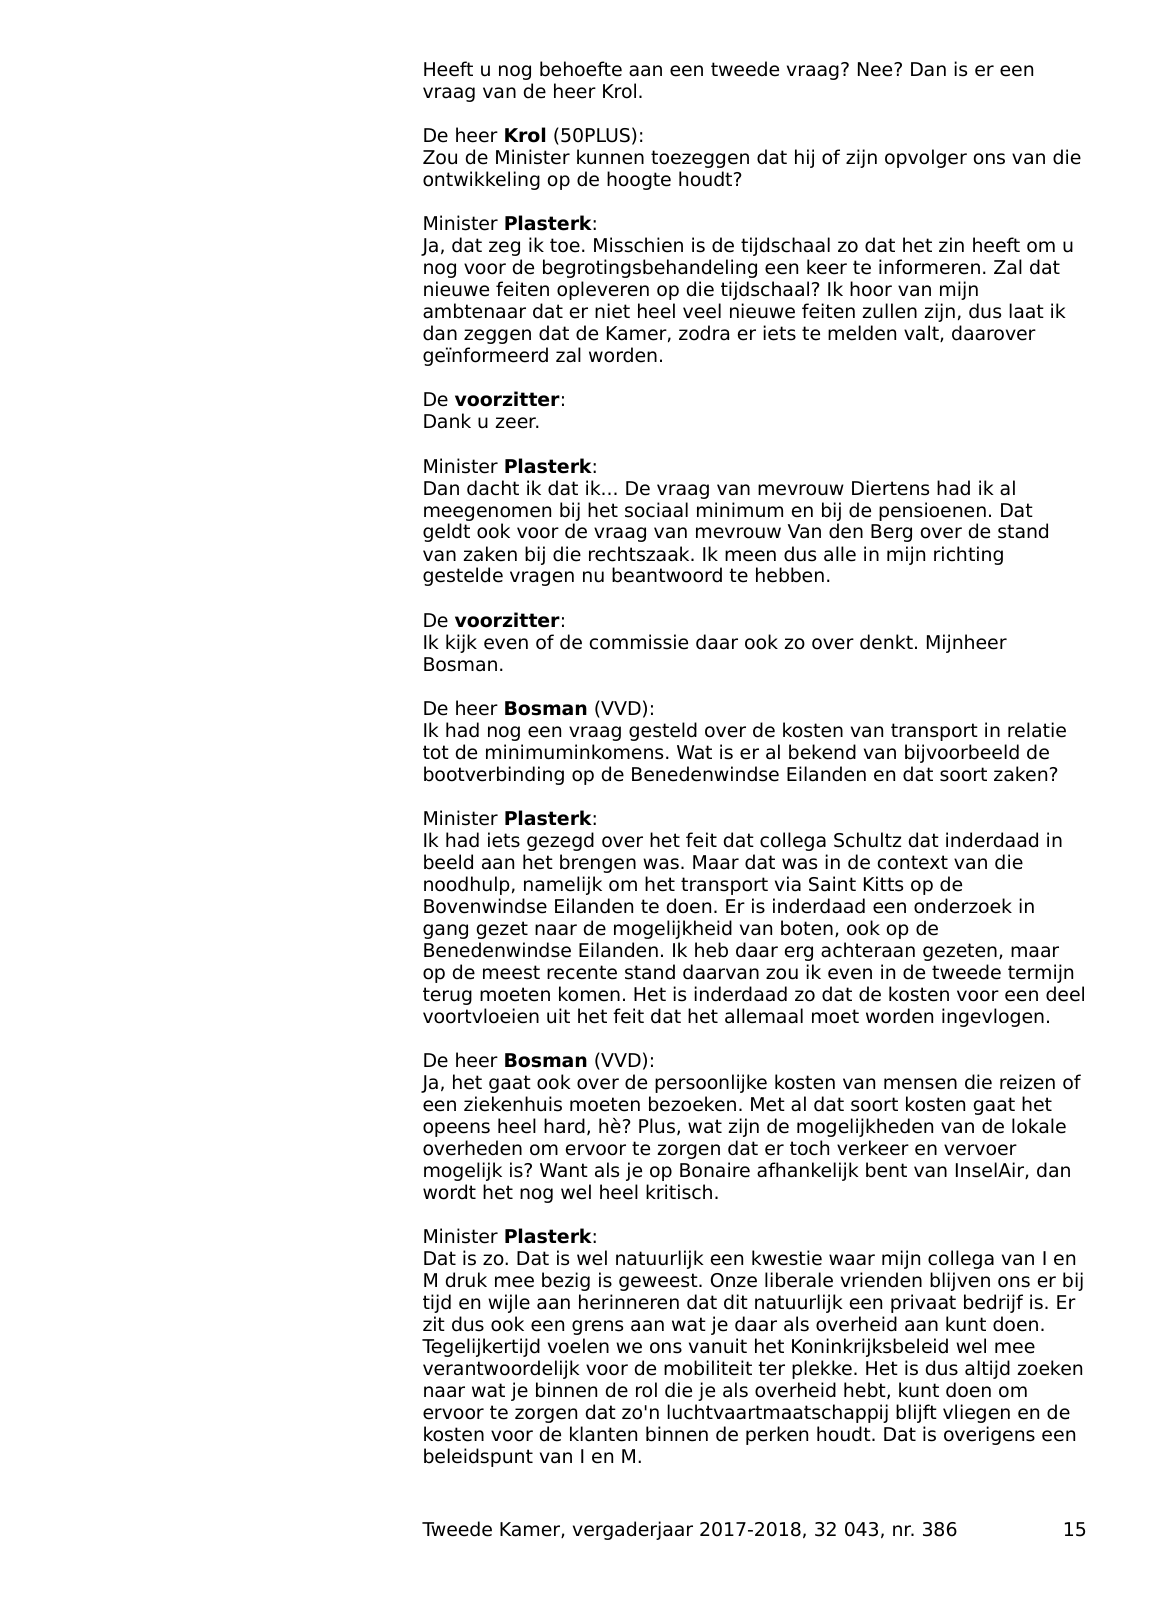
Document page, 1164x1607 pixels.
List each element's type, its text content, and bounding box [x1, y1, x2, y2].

text Minister Plasterk: [422, 1226, 1087, 1248]
text Zou de Minister kunnen toezeggen dat hij of zijn opvolger ons van die ontwikkeling op de hoogte houdt? [422, 147, 1087, 191]
text Minister Plasterk: [422, 213, 1087, 235]
text Ja, het gaat ook over de persoonlijke kosten van mensen die reizen of een ziekenhuis moeten bezoeken. Met al dat soort kosten gaat het opeens heel hard, hè? Plus, wat zijn de mogelijkheden van de lokale overheden om ervoor te zorgen dat er toch verkeer en vervoer mogelijk is? Want als je op Bonaire afhankelijk bent van InselAir, dan wordt het nog wel heel kritisch. [422, 1072, 1087, 1204]
text Dan dacht ik dat ik... De vraag van mevrouw Diertens had ik al meegenomen bij het sociaal minimum en bij de pensioenen. Dat geldt ook voor de vraag van mevrouw Van den Berg over de stand van zaken bij die rechtszaak. Ik meen dus alle in mijn richting gestelde vragen nu beantwoord te hebben. [422, 477, 1087, 587]
text Minister Plasterk: [422, 456, 1087, 477]
text De heer Krol (50PLUS): [422, 125, 1087, 147]
text De voorzitter: [422, 609, 1087, 632]
text Ik had nog een vraag gesteld over de kosten van transport in relatie tot de minimuminkomens. Wat is er al bekend van bijvoorbeeld de bootverbinding op de Benedenwindse Eilanden en dat soort zaken? [422, 720, 1087, 786]
text Ja, dat zeg ik toe. Misschien is de tijdschaal zo dat het zin heeft om u nog voor de begrotingsbehandeling een keer te informeren. Zal dat nieuwe feiten opleveren op die tijdschaal? Ik hoor van mijn ambtenaar dat er niet heel veel nieuwe feiten zullen zijn, dus laat ik dan zeggen dat de Kamer, zodra er iets te melden valt, daarover geïnformeerd zal worden. [422, 235, 1087, 367]
text Minister Plasterk: [422, 808, 1087, 830]
text Dank u zeer. [422, 411, 1087, 433]
text Ik had iets gezegd over het feit dat collega Schultz dat inderdaad in beeld aan het brengen was. Maar dat was in de context van die noodhulp, namelijk om het transport via Saint Kitts op de Bovenwindse Eilanden te doen. Er is inderdaad een onderzoek in gang gezet naar de mogelijkheid van boten, ook op de Benedenwindse Eilanden. Ik heb daar erg achteraan gezeten, maar op de meest recente stand daarvan zou ik even in de tweede termijn terug moeten komen. Het is inderdaad zo dat de kosten voor een deel voortvloeien uit het feit dat het allemaal moet worden ingevlogen. [422, 830, 1087, 1028]
text De heer Bosman (VVD): [422, 1050, 1087, 1072]
text Dat is zo. Dat is wel natuurlijk een kwestie waar mijn collega van I en M druk mee bezig is geweest. Onze liberale vrienden blijven ons er bij tijd en wijle aan herinneren dat dit natuurlijk een privaat bedrijf is. Er zit dus ook een grens aan wat je daar als overheid aan kunt doen. Tegelijkertijd voelen we ons vanuit het Koninkrijksbeleid wel mee verantwoordelijk voor de mobiliteit ter plekke. Het is dus altijd zoeken naar wat je binnen de rol die je als overheid hebt, kunt doen om ervoor te zorgen dat zo'n luchtvaartmaatschappij blijft vliegen en de kosten voor de klanten binnen de perken houdt. Dat is overigens een beleidspunt van I en M. [422, 1248, 1087, 1468]
text De heer Bosman (VVD): [422, 698, 1087, 720]
text Heeft u nog behoefte aan een tweede vraag? Nee? Dan is er een vraag van de heer Krol. [422, 59, 1087, 103]
text De voorzitter: [422, 389, 1087, 411]
text Ik kijk even of de commissie daar ook zo over denkt. Mijnheer Bosman. [422, 632, 1087, 676]
